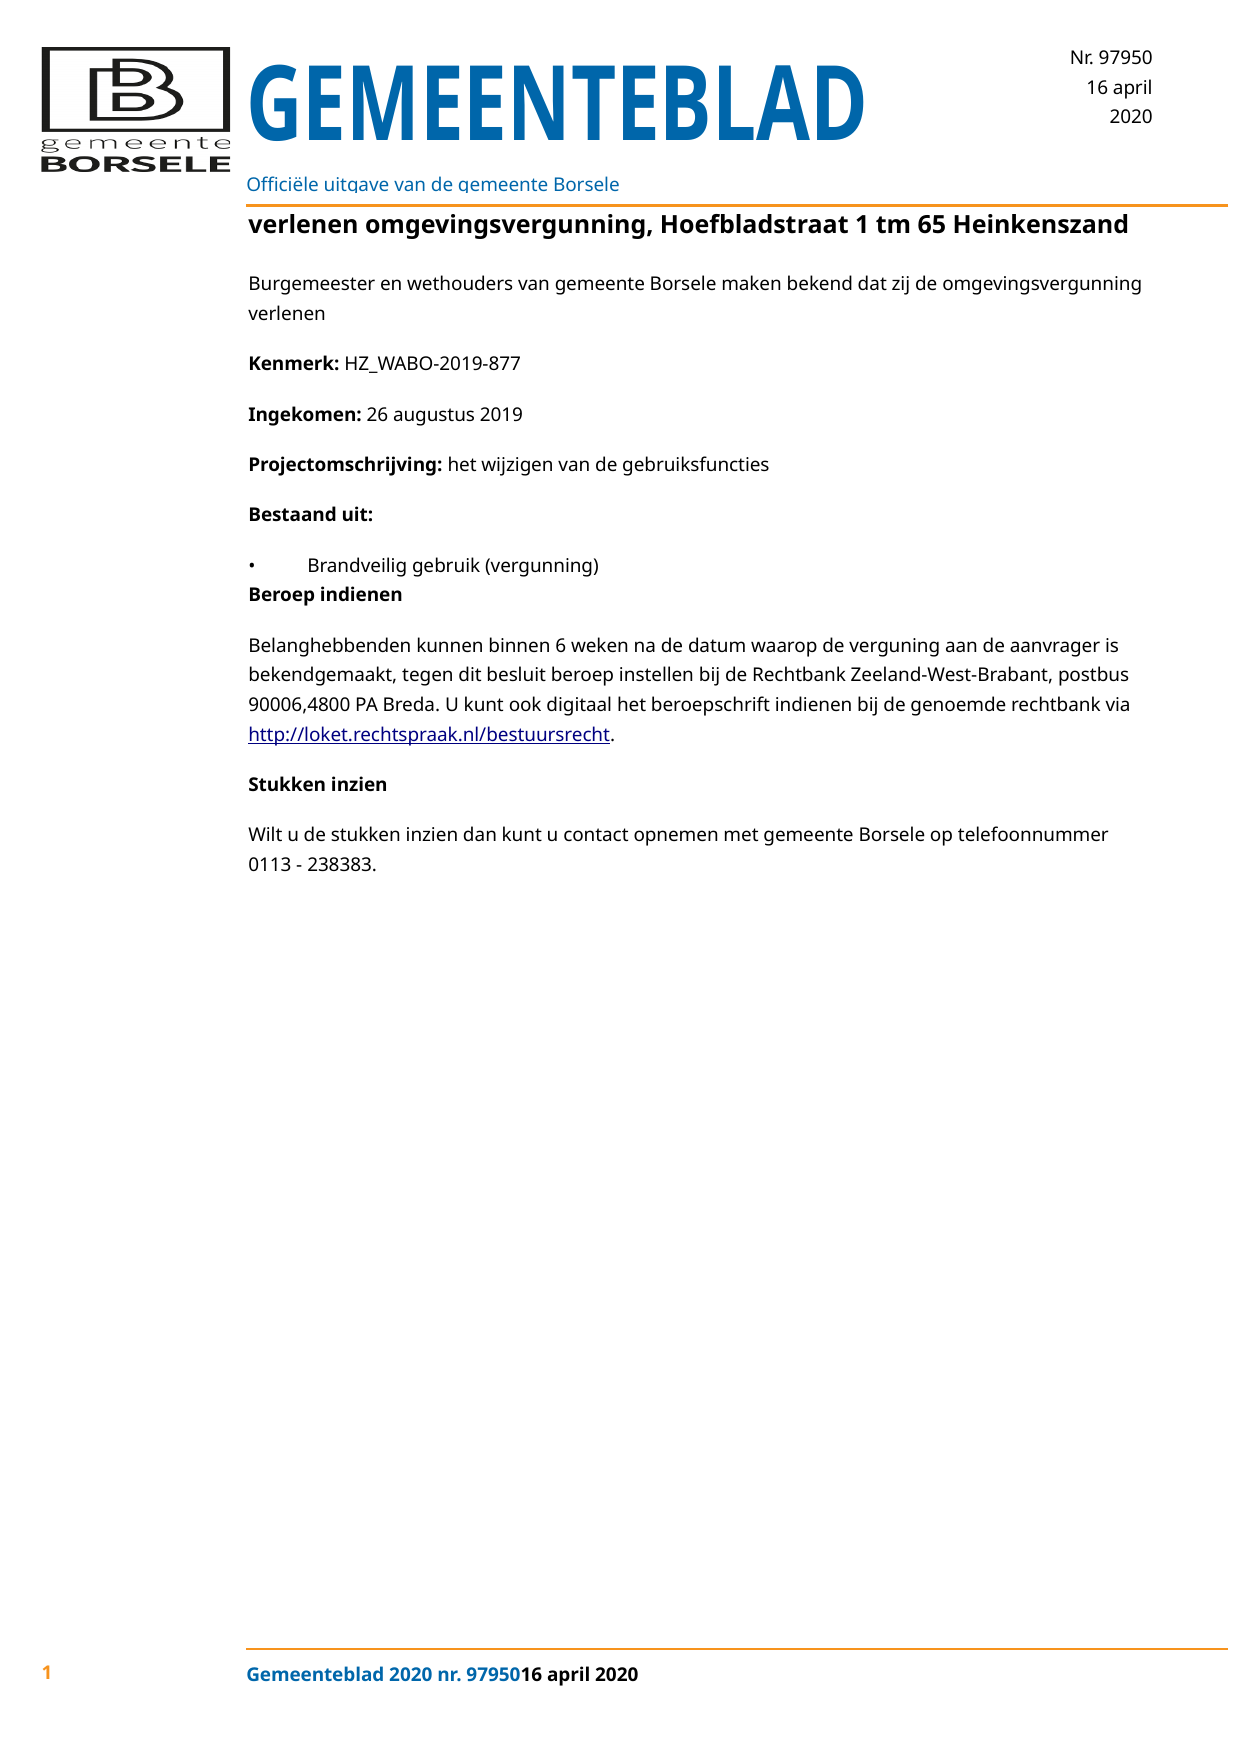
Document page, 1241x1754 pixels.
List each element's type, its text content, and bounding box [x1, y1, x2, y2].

list Brandveilig gebruik (vergunning) [248, 552, 1152, 578]
text Wilt u de stukken inzien dan kunt u contact opnemen met gemeente Borsele op telefoonnummer 0113 - 238383. [248, 822, 1152, 877]
text Belanghebbenden kunnen binnen 6 weken na de datum waarop de verguning aan de aanvrager is bekendgemaakt, tegen dit besluit beroep instellen bij de Rechtbank Zeeland-West-Brabant, postbus 90006,4800 PA Breda. U kunt ook digitaal het beroepschrift indienen bij de genoemde rechtbank via http://loket.rechtspraak.nl/bestuursrecht. [248, 632, 1152, 746]
text Burgemeester en wethouders van gemeente Borsele maken bekend dat zij de omgevingsvergunning verlenen [248, 270, 1152, 326]
text Ingekomen: 26 augustus 2019 [248, 401, 1152, 426]
picture [41, 47, 231, 172]
text Stukken inzien [248, 771, 1152, 797]
text Beroep indienen [248, 582, 1152, 607]
text verlenen omgevingsvergunning, Hoefbladstraat 1 tm 65 Heinkenszand [248, 207, 1152, 241]
text Bestaand uit: [248, 502, 1152, 527]
text Projectomschrijving: het wijzigen van de gebruiksfuncties [248, 451, 1152, 477]
text Kenmerk: HZ_WABO-2019-877 [248, 350, 1152, 376]
